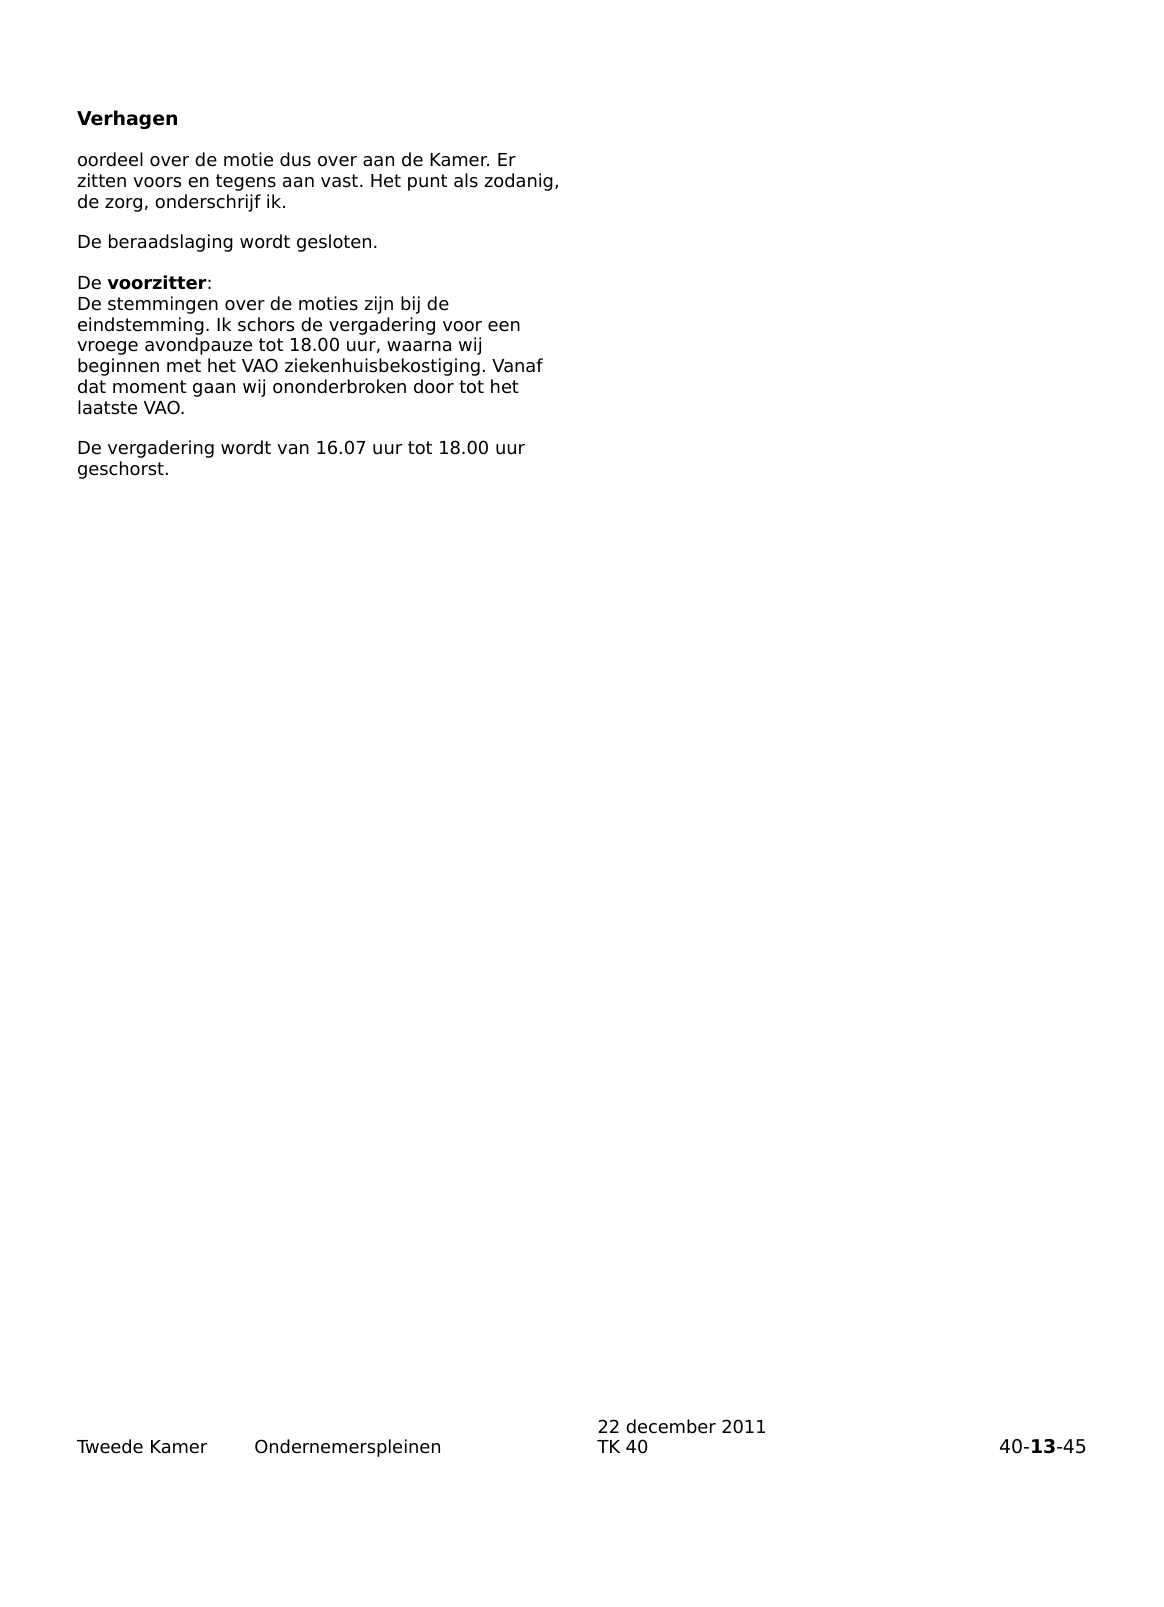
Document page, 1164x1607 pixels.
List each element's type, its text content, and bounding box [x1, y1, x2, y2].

text De voorzitter: [77, 273, 567, 294]
text De stemmingen over de moties zijn bij de eindstemming. Ik schors de vergadering voor een vroege avondpauze tot 18.00 uur, waarna wij beginnen met het VAO ziekenhuisbekostiging. Vanaf dat moment gaan wij ononderbroken door tot het laatste VAO. [77, 294, 567, 418]
text De vergadering wordt van 16.07 uur tot 18.00 uur geschorst. [77, 438, 567, 480]
text oordeel over de motie dus over aan de Kamer. Er zitten voors en tegens aan vast. Het punt als zodanig, de zorg, onderschrijf ik. [77, 150, 567, 212]
text De beraadslaging wordt gesloten. [77, 232, 567, 253]
